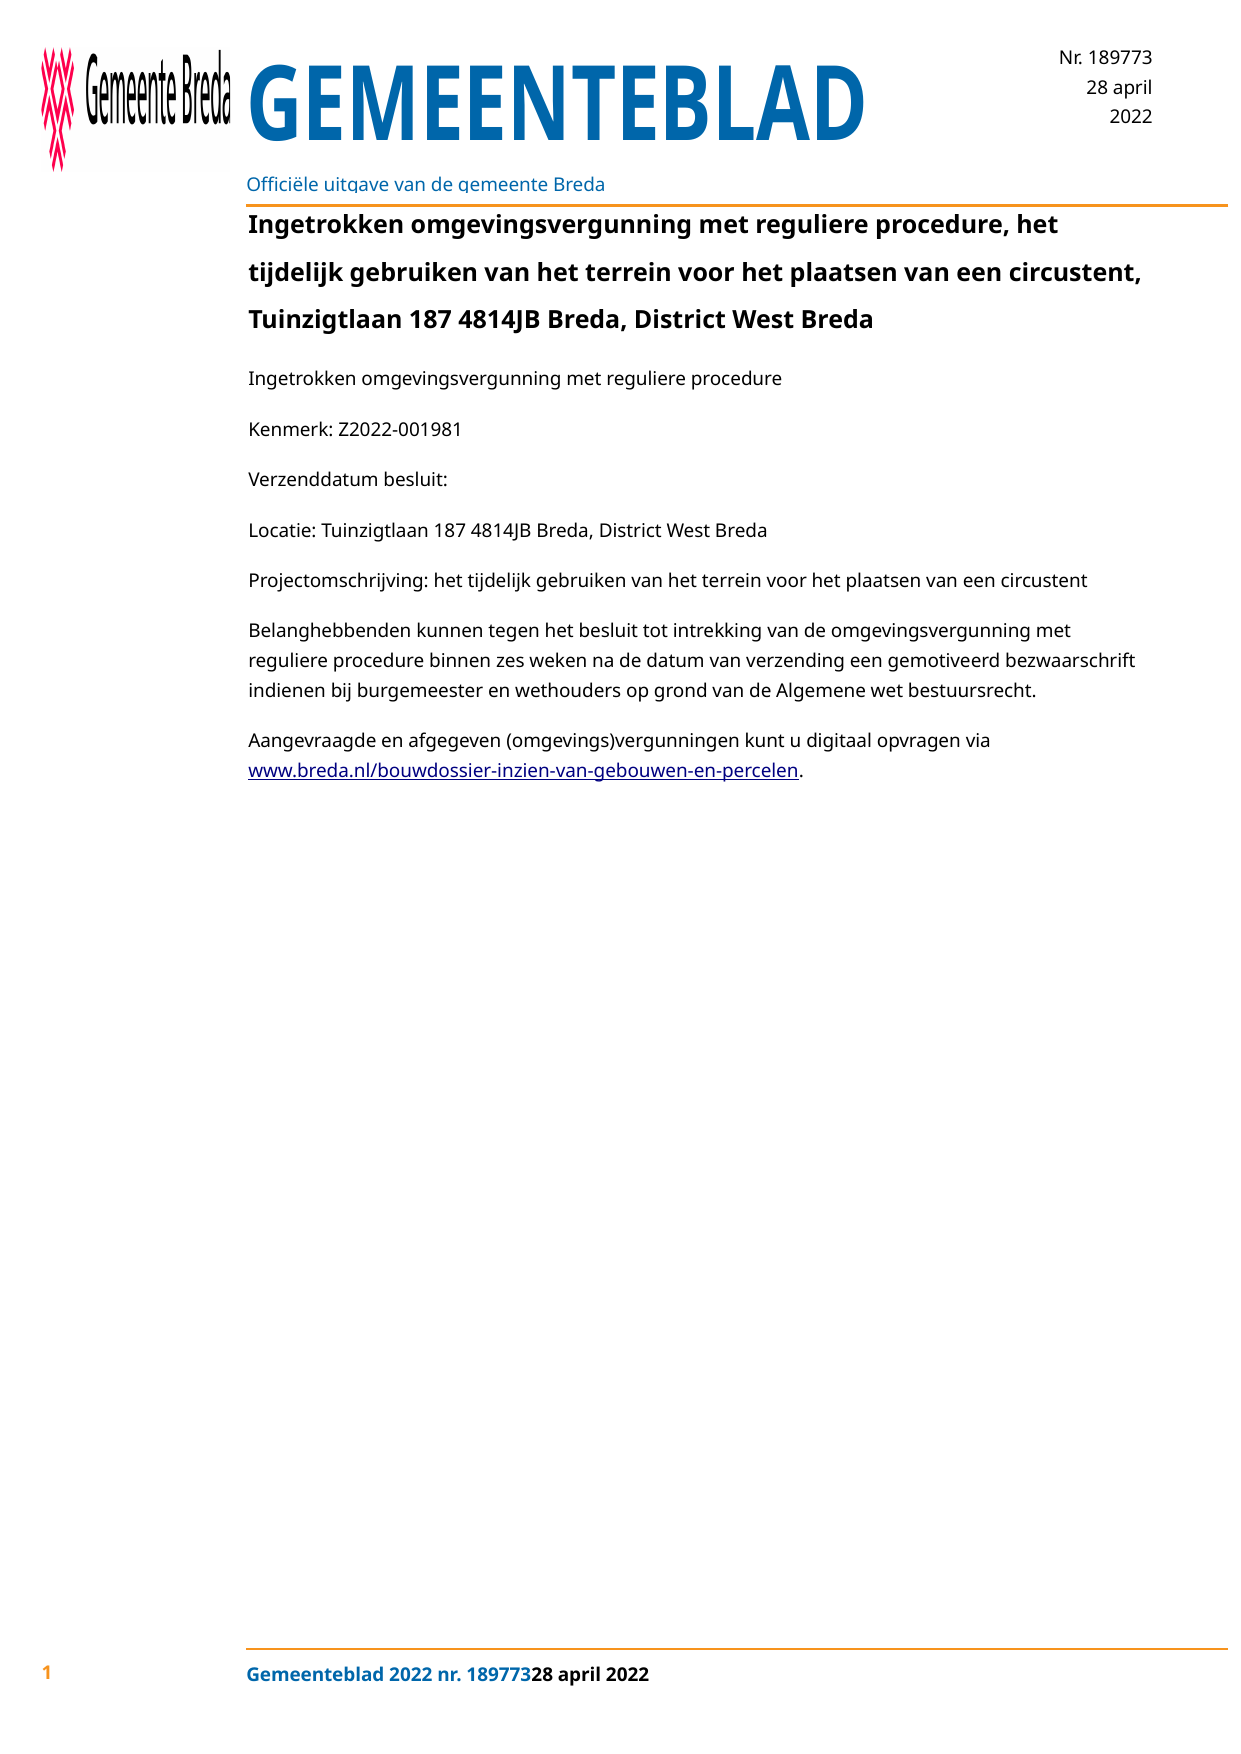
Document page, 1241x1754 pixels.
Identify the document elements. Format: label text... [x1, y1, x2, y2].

picture [41, 47, 231, 172]
text Kenmerk: Z2022-001981 [248, 416, 1152, 442]
text Verzenddatum besluit: [248, 466, 1152, 492]
text Ingetrokken omgevingsvergunning met reguliere procedure, het tijdelijk gebruiken van het terrein voor het plaatsen van een circustent, Tuinzigtlaan 187 4814JB Breda, District West Breda [248, 207, 1152, 336]
text Aangevraagde en afgegeven (omgevings)vergunningen kunt u digitaal opvragen via www.breda.nl/bouwdossier-inzien-van-gebouwen-en-percelen. [248, 727, 1152, 782]
text Locatie: Tuinzigtlaan 187 4814JB Breda, District West Breda [248, 517, 1152, 542]
text Ingetrokken omgevingsvergunning met reguliere procedure [248, 366, 1152, 391]
text Projectomschrijving: het tijdelijk gebruiken van het terrein voor het plaatsen van een circustent [248, 567, 1152, 593]
text Belanghebbenden kunnen tegen het besluit tot intrekking van de omgevingsvergunning met reguliere procedure binnen zes weken na de datum van verzending een gemotiveerd bezwaarschrift indienen bij burgemeester en wethouders op grond van de Algemene wet bestuursrecht. [248, 618, 1152, 702]
